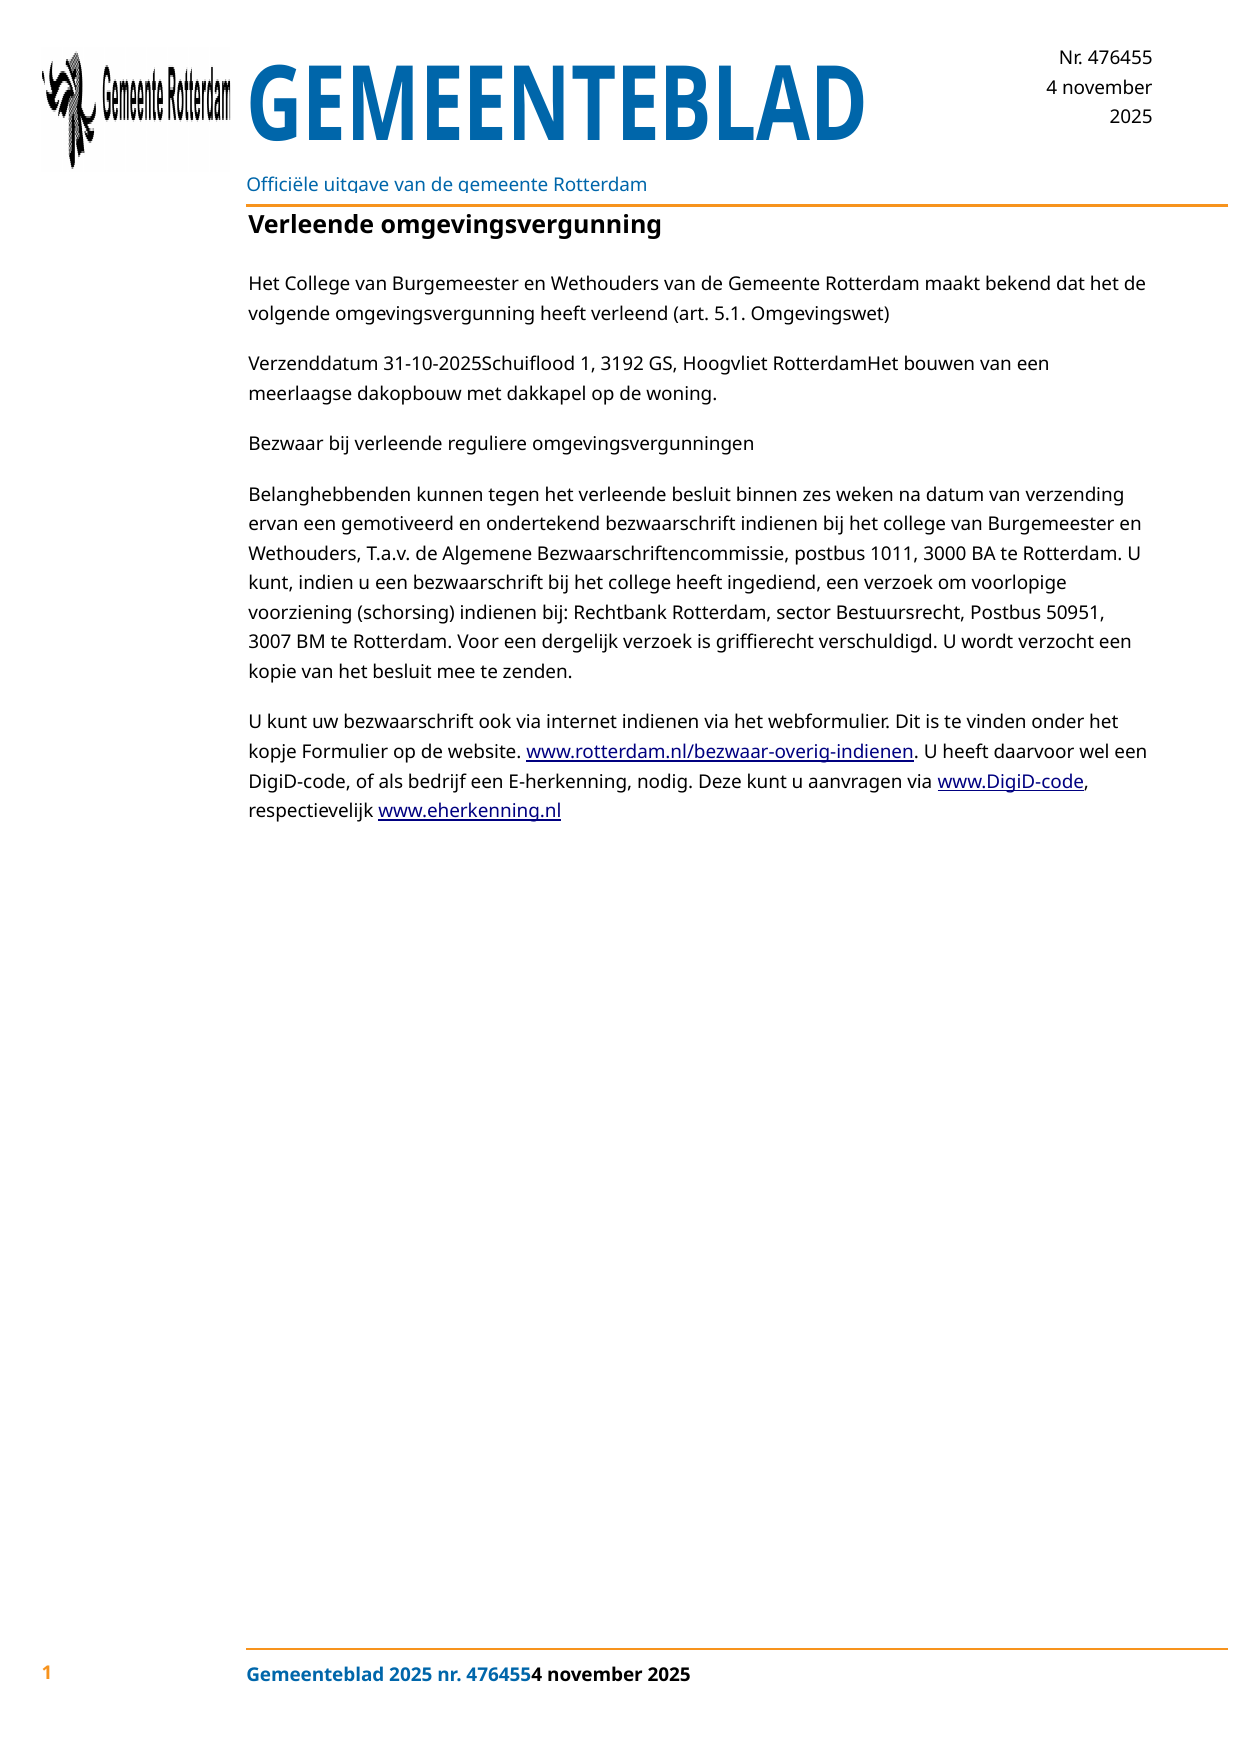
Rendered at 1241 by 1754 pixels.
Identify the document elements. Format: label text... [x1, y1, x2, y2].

text Belanghebbenden kunnen tegen het verleende besluit binnen zes weken na datum van verzending ervan een gemotiveerd en ondertekend bezwaarschrift indienen bij het college van Burgemeester en Wethouders, T.a.v. de Algemene Bezwaarschriftencommissie, postbus 1011, 3000 BA te Rotterdam. U kunt, indien u een bezwaarschrift bij het college heeft ingediend, een verzoek om voorlopige voorziening (schorsing) indienen bij: Rechtbank Rotterdam, sector Bestuursrecht, Postbus 50951, 3007 BM te Rotterdam. Voor een dergelijk verzoek is griffierecht verschuldigd. U wordt verzocht een kopie van het besluit mee te zenden. [248, 481, 1152, 684]
text Verzenddatum 31-10-2025Schuiflood 1, 3192 GS, Hoogvliet RotterdamHet bouwen van een meerlaagse dakopbouw met dakkapel op de woning. [248, 350, 1152, 406]
picture [41, 47, 231, 172]
text Het College van Burgemeester en Wethouders van de Gemeente Rotterdam maakt bekend dat het de volgende omgevingsvergunning heeft verleend (art. 5.1. Omgevingswet) [248, 270, 1152, 326]
text U kunt uw bezwaarschrift ook via internet indienen via het webformulier. Dit is te vinden onder het kopje Formulier op de website. www.rotterdam.nl/bezwaar-overig-indienen. U heeft daarvoor wel een DigiD-code, of als bedrijf een E-herkenning, nodig. Deze kunt u aanvragen via www.DigiD-code, respectievelijk www.eherkenning.nl [248, 709, 1152, 823]
text Bezwaar bij verleende reguliere omgevingsvergunningen [248, 430, 1152, 456]
text Verleende omgevingsvergunning [248, 207, 1152, 241]
